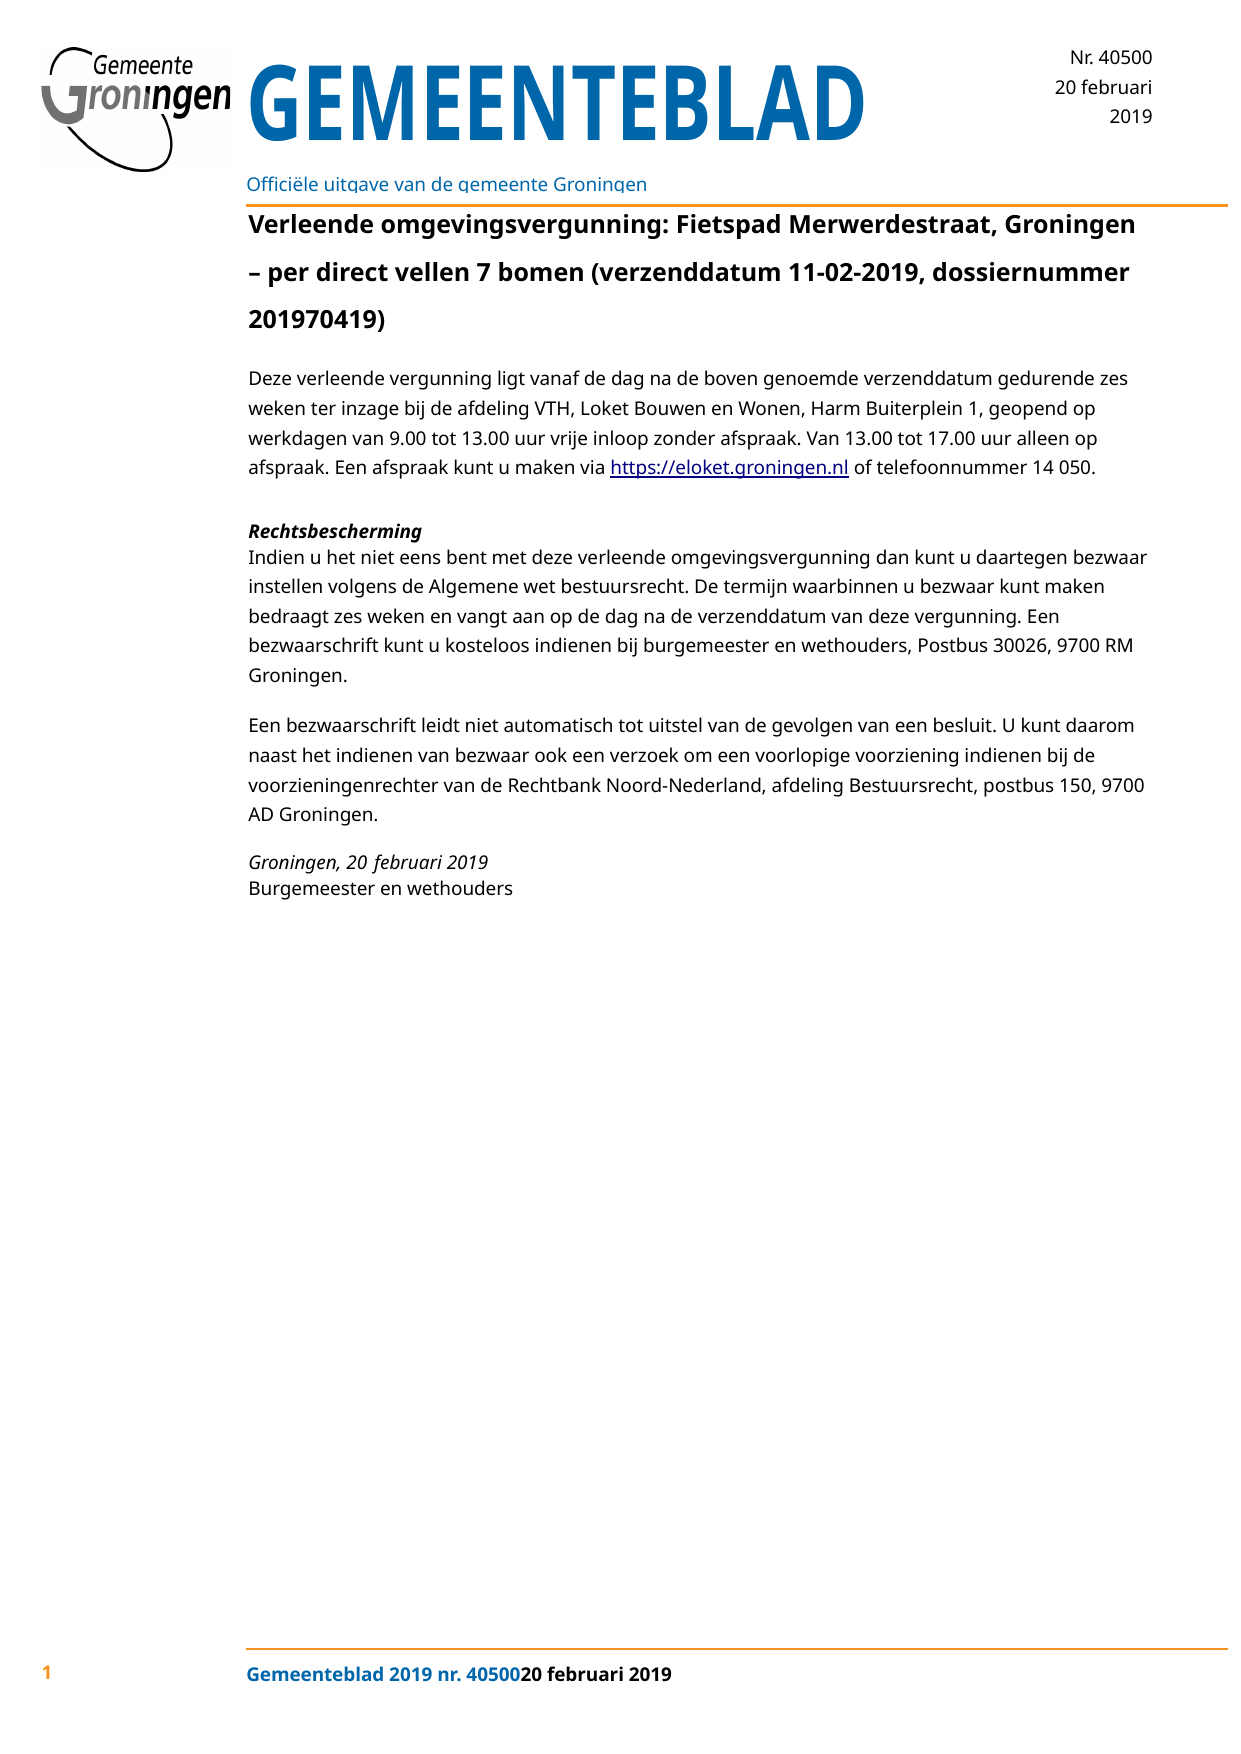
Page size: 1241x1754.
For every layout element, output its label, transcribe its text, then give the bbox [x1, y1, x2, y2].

text Een bezwaarschrift leidt niet automatisch tot uitstel van de gevolgen van een besluit. U kunt daarom naast het indienen van bezwaar ook een verzoek om een voorlopige voorziening indienen bij de voorzieningenrechter van de Rechtbank Noord-Nederland, afdeling Bestuursrecht, postbus 150, 9700 AD Groningen. [248, 713, 1152, 827]
text Groningen, 20 februari 2019 [248, 849, 1152, 875]
text Rechtsbescherming [248, 518, 1152, 544]
text Burgemeester en wethouders [248, 875, 1152, 901]
text Verleende omgevingsvergunning: Fietspad Merwerdestraat, Groningen – per direct vellen 7 bomen (verzenddatum 11-02-2019, dossiernummer 201970419) [248, 207, 1152, 336]
picture [41, 47, 231, 172]
text Deze verleende vergunning ligt vanaf de dag na de boven genoemde verzenddatum gedurende zes weken ter inzage bij de afdeling VTH, Loket Bouwen en Wonen, Harm Buiterplein 1, geopend op werkdagen van 9.00 tot 13.00 uur vrije inloop zonder afspraak. Van 13.00 tot 17.00 uur alleen op afspraak. Een afspraak kunt u maken via https://eloket.groningen.nl of telefoonnummer 14 050. [248, 366, 1152, 480]
text Indien u het niet eens bent met deze verleende omgevingsvergunning dan kunt u daartegen bezwaar instellen volgens de Algemene wet bestuursrecht. De termijn waarbinnen u bezwaar kunt maken bedraagt zes weken en vangt aan op de dag na de verzenddatum van deze vergunning. Een bezwaarschrift kunt u kosteloos indienen bij burgemeester en wethouders, Postbus 30026, 9700 RM Groningen. [248, 544, 1152, 688]
